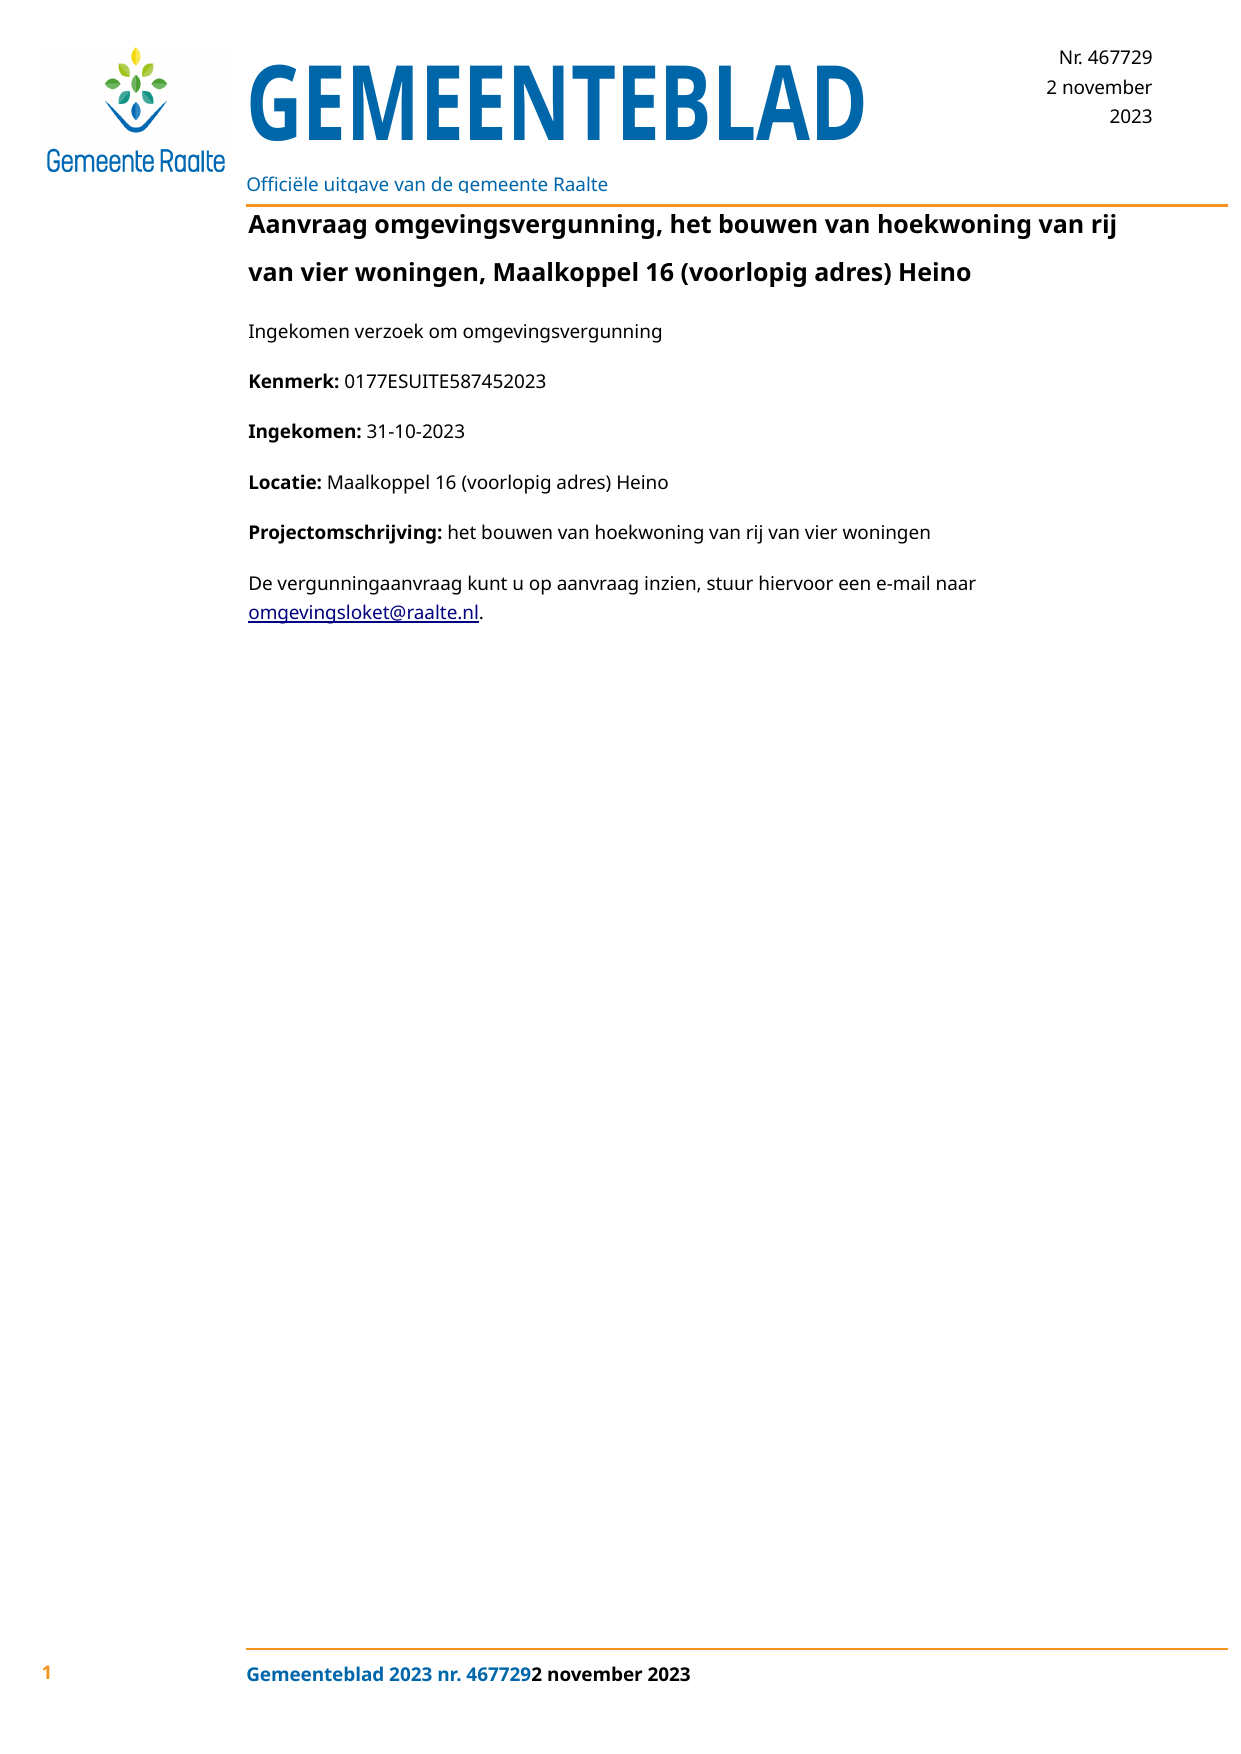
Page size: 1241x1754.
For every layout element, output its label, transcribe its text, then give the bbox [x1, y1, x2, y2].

text De vergunningaanvraag kunt u op aanvraag inzien, stuur hiervoor een e-mail naar omgevingsloket@raalte.nl. [248, 570, 1152, 625]
text Aanvraag omgevingsvergunning, het bouwen van hoekwoning van rij van vier woningen, Maalkoppel 16 (voorlopig adres) Heino [248, 207, 1152, 288]
text Ingekomen verzoek om omgevingsvergunning [248, 318, 1152, 344]
text Kenmerk: 0177ESUITE587452023 [248, 368, 1152, 394]
text Projectomschrijving: het bouwen van hoekwoning van rij van vier woningen [248, 519, 1152, 545]
text Ingekomen: 31-10-2023 [248, 419, 1152, 444]
picture [41, 47, 231, 172]
text Locatie: Maalkoppel 16 (voorlopig adres) Heino [248, 469, 1152, 495]
